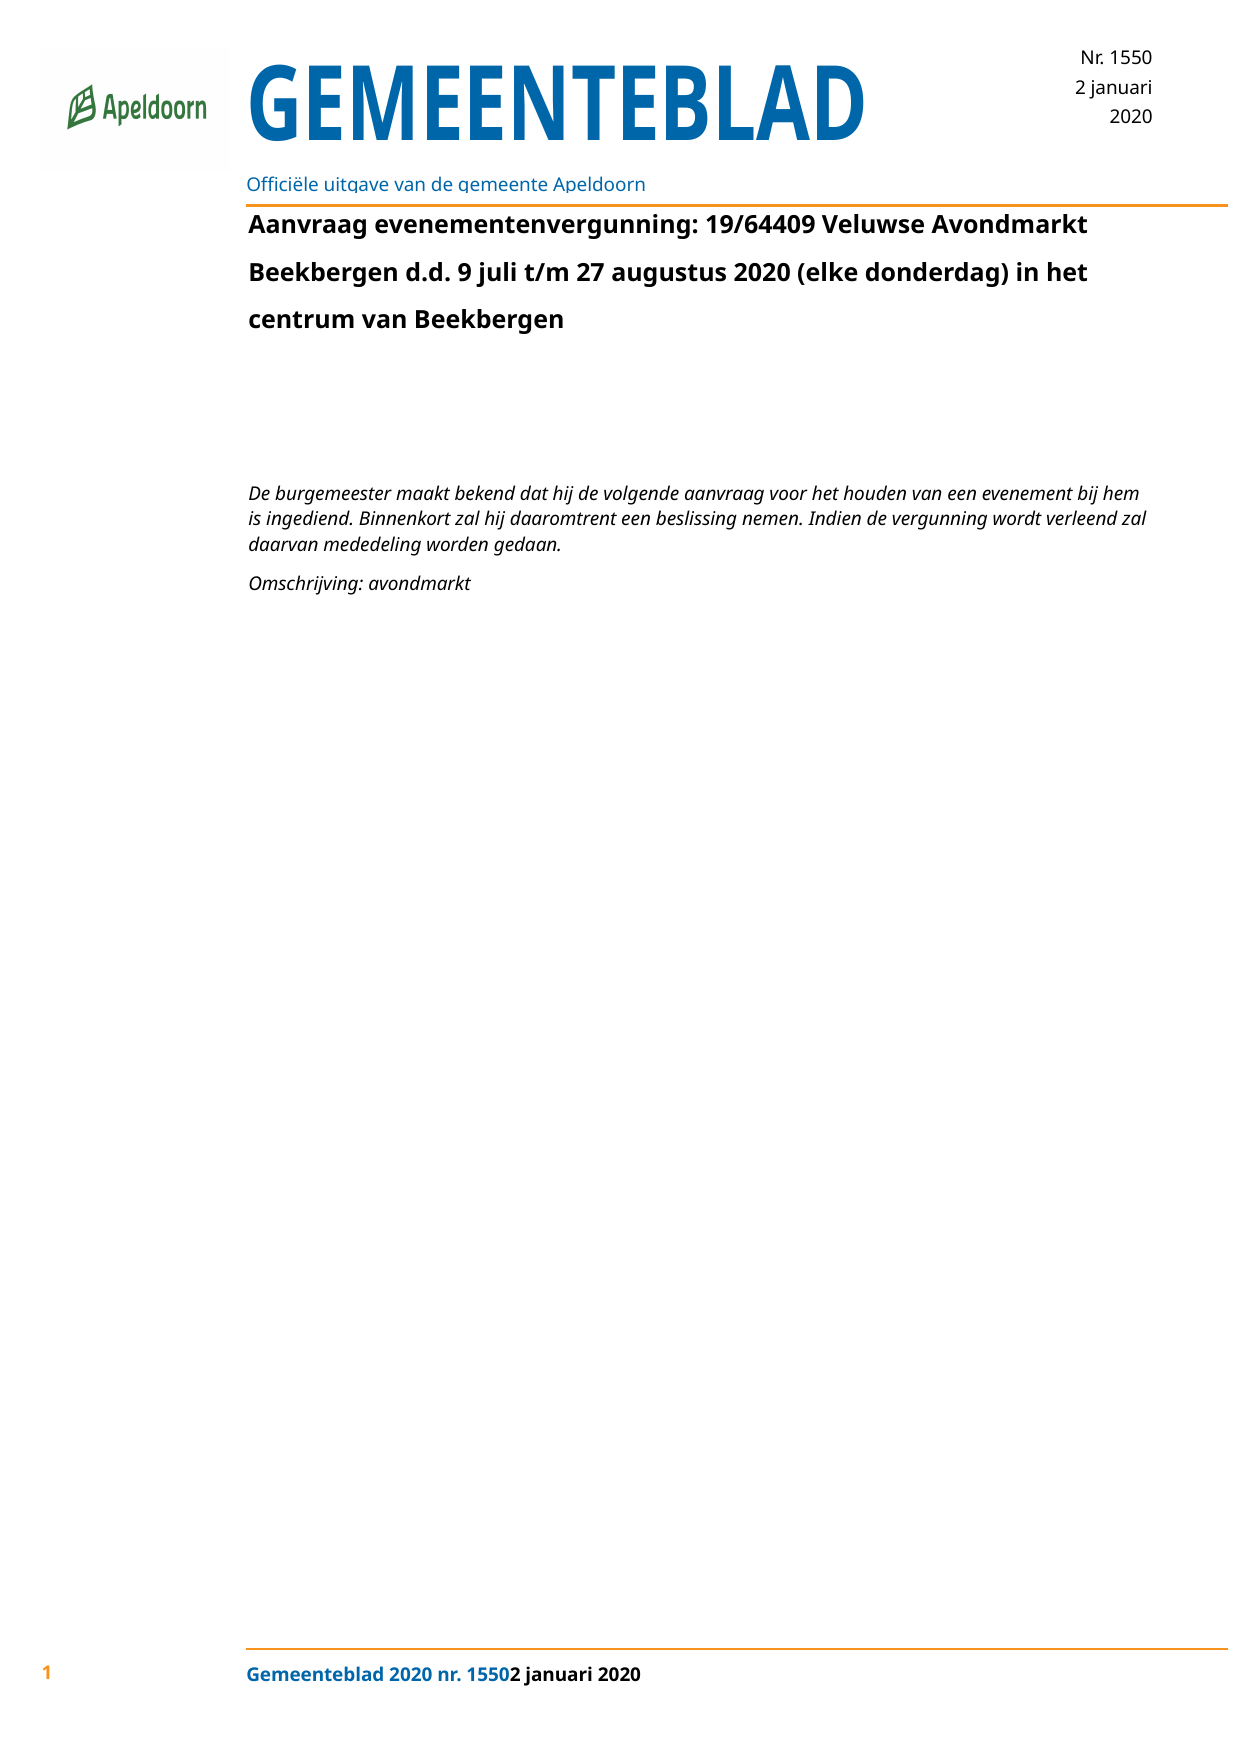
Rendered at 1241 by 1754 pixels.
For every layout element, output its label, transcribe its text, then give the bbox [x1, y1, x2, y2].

text Aanvraag evenementenvergunning: 19/64409 Veluwse Avondmarkt Beekbergen d.d. 9 juli t/m 27 augustus 2020 (elke donderdag) in het centrum van Beekbergen [248, 207, 1152, 336]
text De burgemeester maakt bekend dat hij de volgende aanvraag voor het houden van een evenement bij hem is ingediend. Binnenkort zal hij daaromtrent een beslissing nemen. Indien de vergunning wordt verleend zal daarvan mededeling worden gedaan. [248, 480, 1152, 557]
picture [41, 47, 231, 172]
text Omschrijving: avondmarkt [248, 571, 1152, 596]
